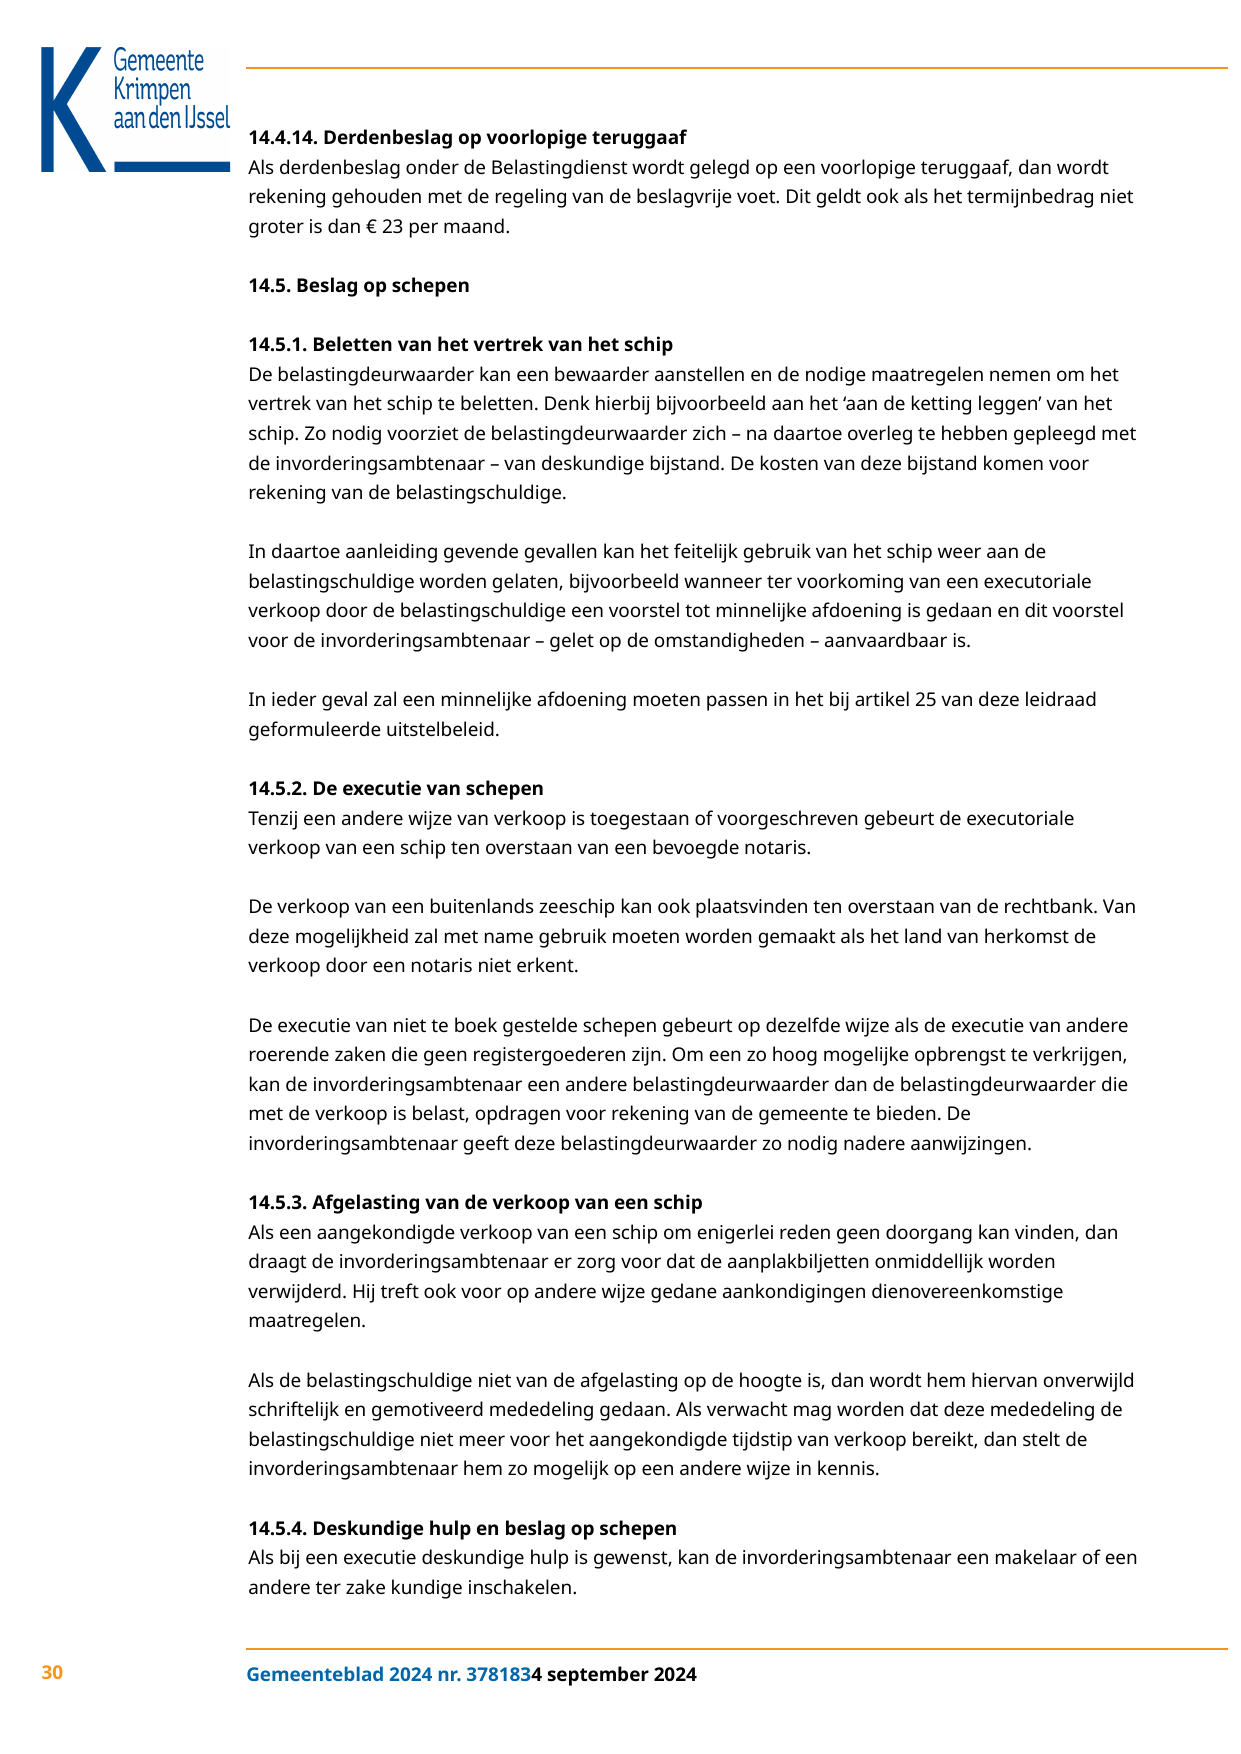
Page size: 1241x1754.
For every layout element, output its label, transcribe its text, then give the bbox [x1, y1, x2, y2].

text De verkoop van een buitenlands zeeschip kan ook plaatsvinden ten overstaan van de rechtbank. Van deze mogelijkheid zal met name gebruik moeten worden gemaakt als het land van herkomst de verkoop door een notaris niet erkent. [248, 893, 1152, 978]
text De executie van niet te boek gestelde schepen gebeurt op dezelfde wijze als de executie van andere roerende zaken die geen registergoederen zijn. Om een zo hoog mogelijke opbrengst te verkrijgen, kan de invorderingsambtenaar een andere belastingdeurwaarder dan de belastingdeurwaarder die met de verkoop is belast, opdragen voor rekening van de gemeente te bieden. De invorderingsambtenaar geeft deze belastingdeurwaarder zo nodig nadere aanwijzingen. [248, 1012, 1152, 1156]
picture [41, 47, 231, 172]
text Tenzij een andere wijze van verkoop is toegestaan of voorgeschreven gebeurt de executoriale verkoop van een schip ten overstaan van een bevoegde notaris. [248, 805, 1152, 860]
text Als derdenbeslag onder de Belastingdienst wordt gelegd op een voorlopige teruggaaf, dan wordt rekening gehouden met de regeling van de beslagvrije voet. Dit geldt ook als het termijnbedrag niet groter is dan € 23 per maand. [248, 154, 1152, 239]
text 14.5.1. Beletten van het vertrek van het schip [248, 331, 1152, 357]
text Als bij een executie deskundige hulp is gewenst, kan de invorderingsambtenaar een makelaar of een andere ter zake kundige inschakelen. [248, 1544, 1152, 1600]
text In daartoe aanleiding gevende gevallen kan het feitelijk gebruik van het schip weer aan de belastingschuldige worden gelaten, bijvoorbeeld wanneer ter voorkoming van een executoriale verkoop door de belastingschuldige een voorstel tot minnelijke afdoening is gedaan en dit voorstel voor de invorderingsambtenaar – gelet op de omstandigheden – aanvaardbaar is. [248, 538, 1152, 653]
text Als de belastingschuldige niet van de afgelasting op de hoogte is, dan wordt hem hiervan onverwijld schriftelijk en gemotiveerd mededeling gedaan. Als verwacht mag worden dat deze mededeling de belastingschuldige niet meer voor het aangekondigde tijdstip van verkoop bereikt, dan stelt de invorderingsambtenaar hem zo mogelijk op een andere wijze in kennis. [248, 1367, 1152, 1481]
text In ieder geval zal een minnelijke afdoening moeten passen in het bij artikel 25 van deze leidraad geformuleerde uitstelbeleid. [248, 686, 1152, 742]
text 14.5.4. Deskundige hulp en beslag op schepen [248, 1515, 1152, 1541]
text 14.5. Beslag op schepen [248, 272, 1152, 298]
text De belastingdeurwaarder kan een bewaarder aanstellen en de nodige maatregelen nemen om het vertrek van het schip te beletten. Denk hierbij bijvoorbeeld aan het ‘aan de ketting leggen’ van het schip. Zo nodig voorziet de belastingdeurwaarder zich – na daartoe overleg te hebben gepleegd met de invorderingsambtenaar – van deskundige bijstand. De kosten van deze bijstand komen voor rekening van de belastingschuldige. [248, 361, 1152, 505]
text 14.5.2. De executie van schepen [248, 775, 1152, 801]
text 14.4.14. Derdenbeslag op voorlopige teruggaaf [248, 124, 1152, 150]
text 14.5.3. Afgelasting van de verkoop van een schip [248, 1189, 1152, 1215]
text Als een aangekondigde verkoop van een schip om enigerlei reden geen doorgang kan vinden, dan draagt de invorderingsambtenaar er zorg voor dat de aanplakbiljetten onmiddellijk worden verwijderd. Hij treft ook voor op andere wijze gedane aankondigingen dienovereenkomstige maatregelen. [248, 1219, 1152, 1333]
